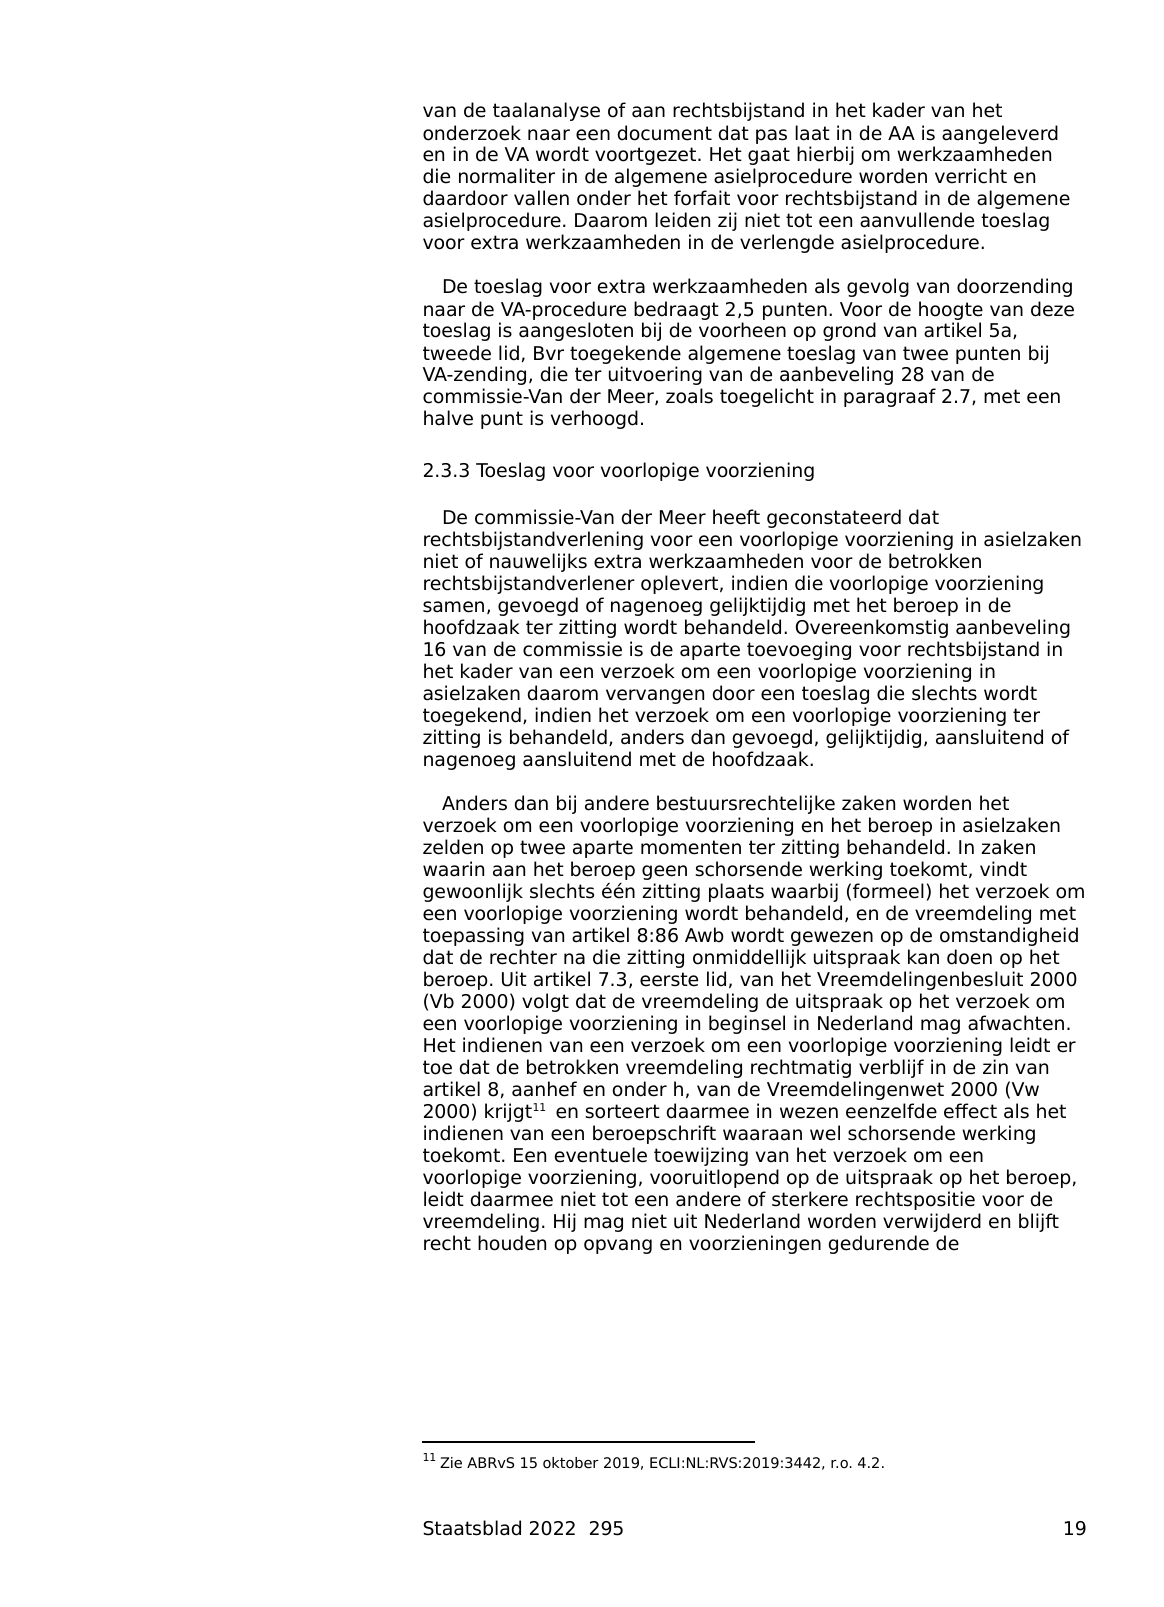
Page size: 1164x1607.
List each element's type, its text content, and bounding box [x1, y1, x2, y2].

text Anders dan bij andere bestuursrechtelijke zaken worden het verzoek om een voorlopige voorziening en het beroep in asielzaken zelden op twee aparte momenten ter zitting behandeld. In zaken waarin aan het beroep geen schorsende werking toekomt, vindt gewoonlijk slechts één zitting plaats waarbij (formeel) het verzoek om een voorlopige voorziening wordt behandeld, en de vreemdeling met toepassing van artikel 8:86 Awb wordt gewezen op de omstandigheid dat de rechter na die zitting onmiddellijk uitspraak kan doen op het beroep. Uit artikel 7.3, eerste lid, van het Vreemdelingenbesluit 2000 (Vb 2000) volgt dat de vreemdeling de uitspraak op het verzoek om een voorlopige voorziening in beginsel in Nederland mag afwachten. Het indienen van een verzoek om een voorlopige voorziening leidt er toe dat de betrokken vreemdeling rechtmatig verblijf in de zin van artikel 8, aanhef en onder h, van de Vreemdelingenwet 2000 (Vw 2000) krijgt en sorteert daarmee in wezen eenzelfde effect als het indienen van een beroepschrift waaraan wel schorsende werking toekomt. Een eventuele toewijzing van het verzoek om een voorlopige voorziening, vooruitlopend op de uitspraak op het beroep, leidt daarmee niet tot een andere of sterkere rechtspositie voor de vreemdeling. Hij mag niet uit Nederland worden verwijderd en blijft recht houden op opvang en voorzieningen gedurende de [422, 793, 1087, 1277]
text van de taalanalyse of aan rechtsbijstand in het kader van het onderzoek naar een document dat pas laat in de AA is aangeleverd en in de VA wordt voortgezet. Het gaat hierbij om werkzaamheden die normaliter in de algemene asielprocedure worden verricht en daardoor vallen onder het forfait voor rechtsbijstand in de algemene asielprocedure. Daarom leiden zij niet tot een aanvullende toeslag voor extra werkzaamheden in de verlengde asielprocedure. [422, 100, 1087, 254]
subtitle 2.3.3 Toeslag voor voorlopige voorziening [422, 460, 1087, 482]
text De commissie-Van der Meer heeft geconstateerd dat rechtsbijstandverlening voor een voorlopige voorziening in asielzaken niet of nauwelijks extra werkzaamheden voor de betrokken rechtsbijstandverlener oplevert, indien die voorlopige voorziening samen, gevoegd of nagenoeg gelijktijdig met het beroep in de hoofdzaak ter zitting wordt behandeld. Overeenkomstig aanbeveling 16 van de commissie is de aparte toevoeging voor rechtsbijstand in het kader van een verzoek om een voorlopige voorziening in asielzaken daarom vervangen door een toeslag die slechts wordt toegekend, indien het verzoek om een voorlopige voorziening ter zitting is behandeld, anders dan gevoegd, gelijktijdig, aansluitend of nagenoeg aansluitend met de hoofdzaak. [422, 507, 1087, 771]
text Zie ABRvS 15 oktober 2019, ECLI:NL:RVS:2019:3442, r.o. 4.2. [422, 1451, 1087, 1473]
text De toeslag voor extra werkzaamheden als gevolg van doorzending naar de VA-procedure bedraagt 2,5 punten. Voor de hoogte van deze toeslag is aangesloten bij de voorheen op grond van artikel 5a, tweede lid, Bvr toegekende algemene toeslag van twee punten bij VA-zending, die ter uitvoering van de aanbeveling 28 van de commissie-Van der Meer, zoals toegelicht in paragraaf 2.7, met een halve punt is verhoogd. [422, 276, 1087, 430]
